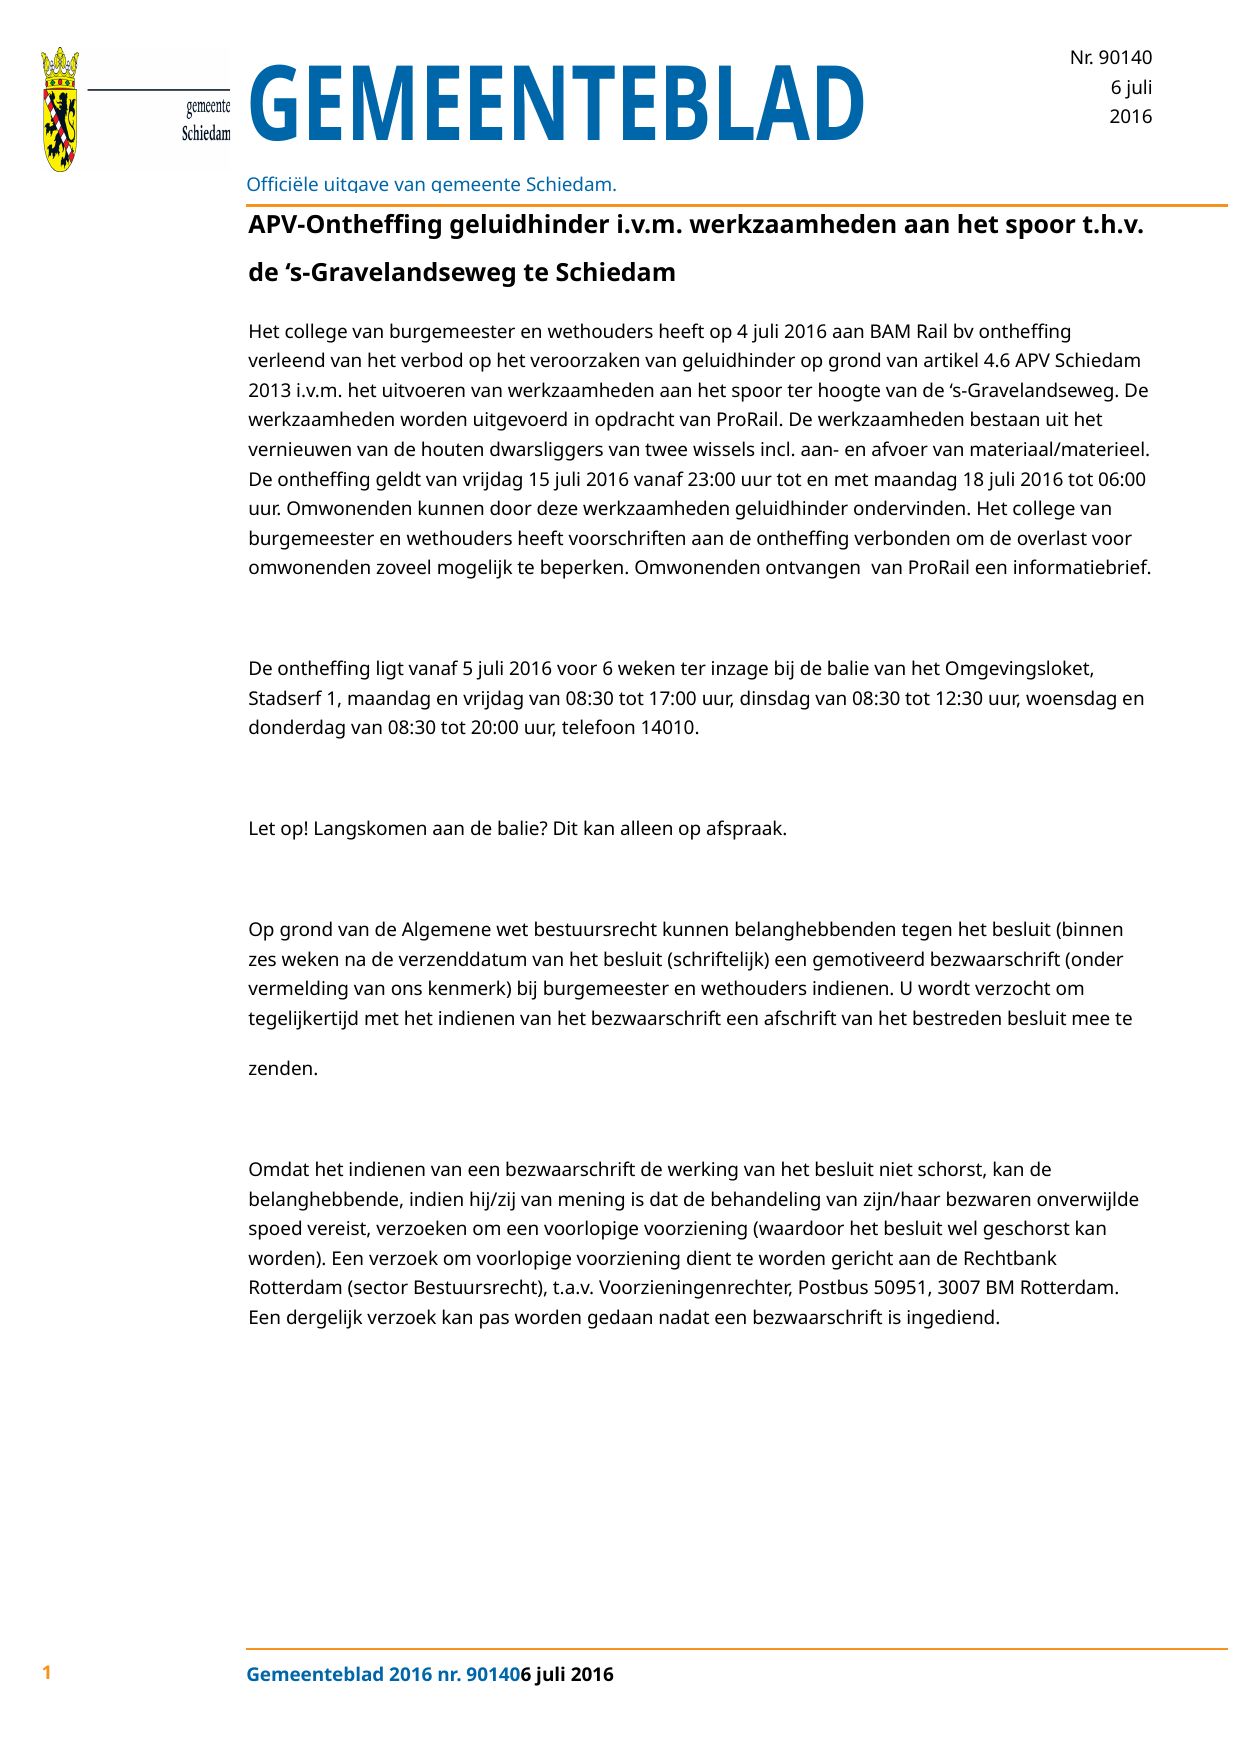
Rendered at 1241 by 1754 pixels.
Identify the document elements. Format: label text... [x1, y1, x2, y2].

text Op grond van de Algemene wet bestuursrecht kunnen belanghebbenden tegen het besluit (binnen zes weken na de verzenddatum van het besluit (schriftelijk) een gemotiveerd bezwaarschrift (onder vermelding van ons kenmerk) bij burgemeester en wethouders indienen. U wordt verzocht om tegelijkertijd met het indienen van het bezwaarschrift een afschrift van het bestreden besluit mee te [248, 916, 1152, 1031]
picture [41, 47, 231, 172]
text Let op! Langskomen aan de balie? Dit kan alleen op afspraak. [248, 815, 1152, 841]
text zenden. [248, 1055, 1152, 1081]
text Het college van burgemeester en wethouders heeft op 4 juli 2016 aan BAM Rail bv ontheffing verleend van het verbod op het veroorzaken van geluidhinder op grond van artikel 4.6 APV Schiedam 2013 i.v.m. het uitvoeren van werkzaamheden aan het spoor ter hoogte van de ‘s-Gravelandseweg. De werkzaamheden worden uitgevoerd in opdracht van ProRail. De werkzaamheden bestaan uit het vernieuwen van de houten dwarsliggers van twee wissels incl. aan- en afvoer van materiaal/materieel. De ontheffing geldt van vrijdag 15 juli 2016 vanaf 23:00 uur tot en met maandag 18 juli 2016 tot 06:00 uur. Omwonenden kunnen door deze werkzaamheden geluidhinder ondervinden. Het college van burgemeester en wethouders heeft voorschriften aan de ontheffing verbonden om de overlast voor omwonenden zoveel mogelijk te beperken. Omwonenden ontvangen van ProRail een informatiebrief. [248, 318, 1152, 580]
text De ontheffing ligt vanaf 5 juli 2016 voor 6 weken ter inzage bij de balie van het Omgevingsloket, Stadserf 1, maandag en vrijdag van 08:30 tot 17:00 uur, dinsdag van 08:30 tot 12:30 uur, woensdag en donderdag van 08:30 tot 20:00 uur, telefoon 14010. [248, 655, 1152, 740]
text Omdat het indienen van een bezwaarschrift de werking van het besluit niet schorst, kan de belanghebbende, indien hij/zij van mening is dat de behandeling van zijn/haar bezwaren onverwijlde spoed vereist, verzoeken om een voorlopige voorziening (waardoor het besluit wel geschorst kan worden). Een verzoek om voorlopige voorziening dient te worden gericht aan de Rechtbank Rotterdam (sector Bestuursrecht), t.a.v. Voorzieningenrechter, Postbus 50951, 3007 BM Rotterdam. Een dergelijk verzoek kan pas worden gedaan nadat een bezwaarschrift is ingediend. [248, 1156, 1152, 1330]
text APV-Ontheffing geluidhinder i.v.m. werkzaamheden aan het spoor t.h.v. de ‘s-Gravelandseweg te Schiedam [248, 207, 1152, 288]
